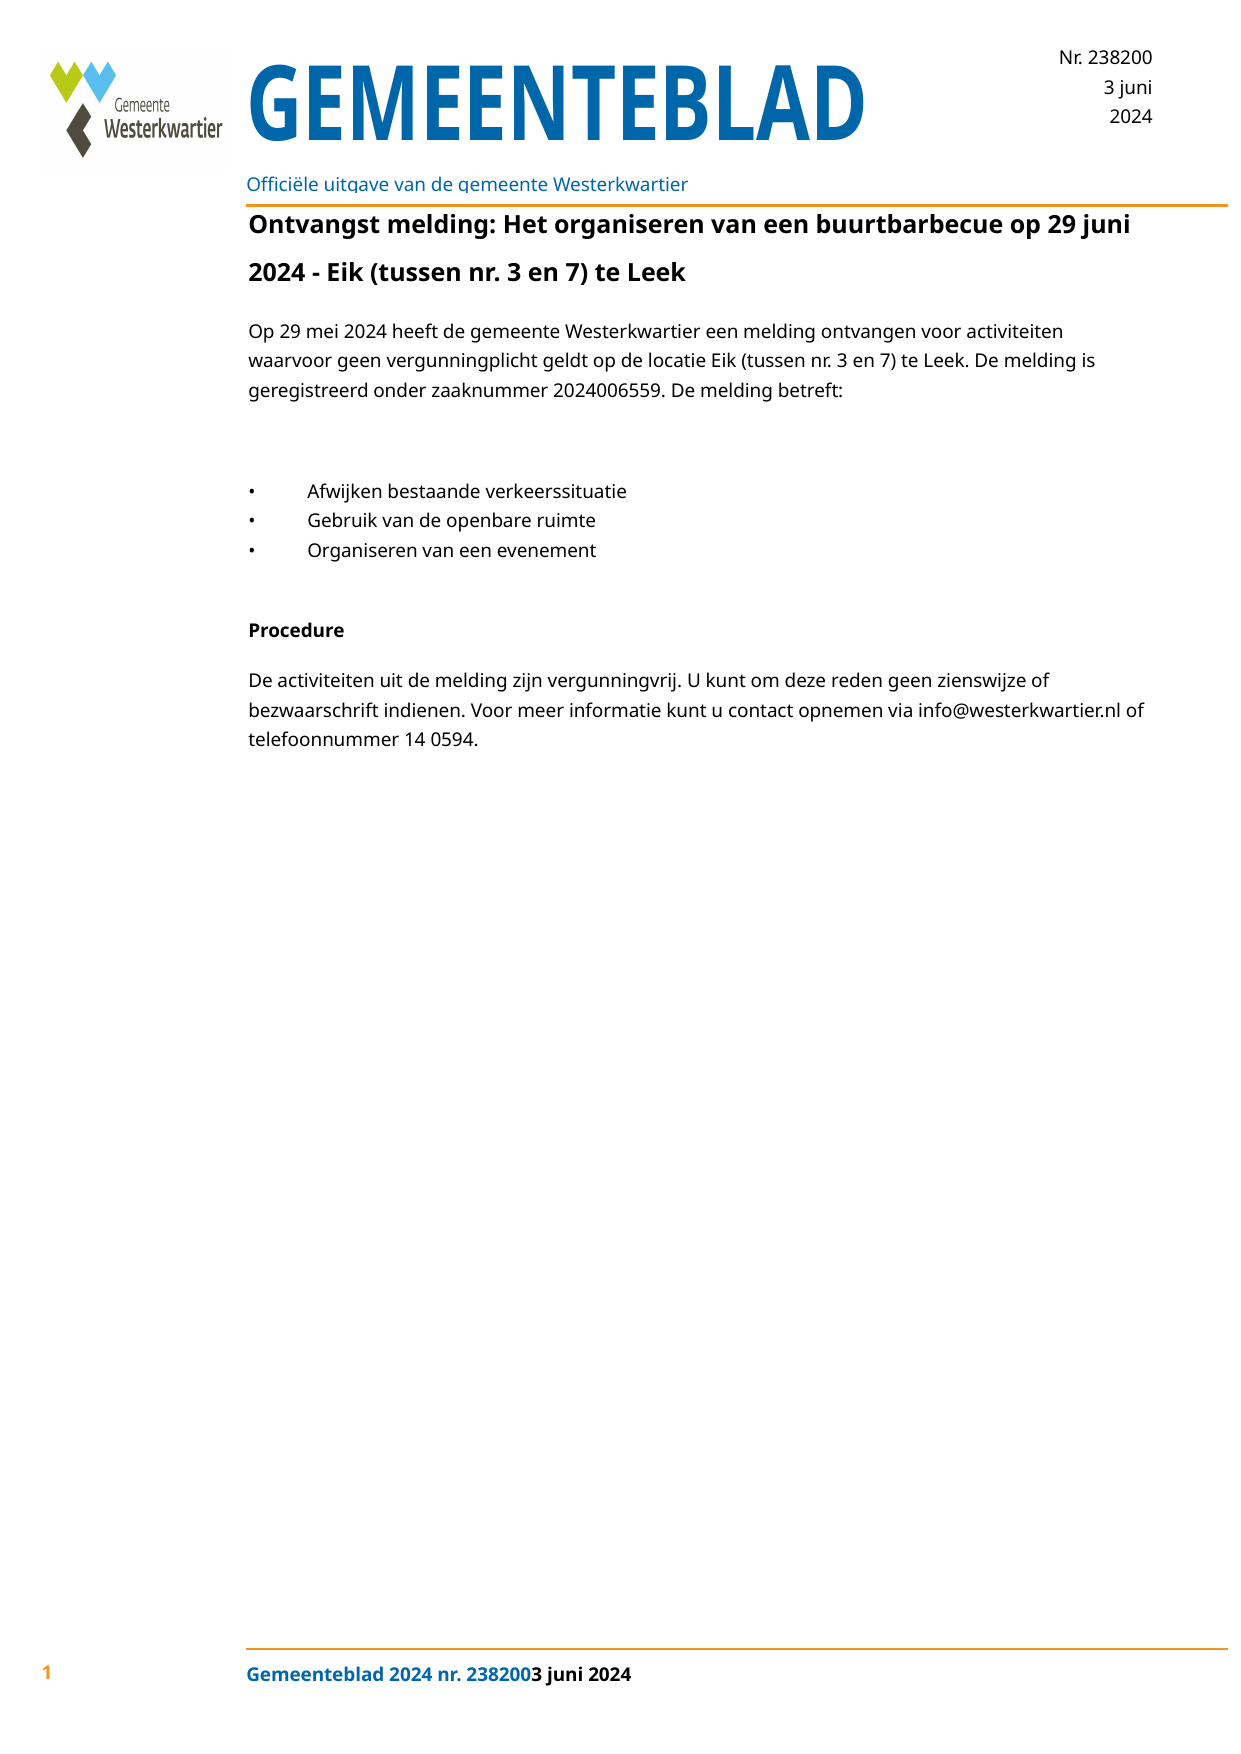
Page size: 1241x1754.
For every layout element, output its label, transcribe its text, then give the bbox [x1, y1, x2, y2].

list Organiseren van een evenement [248, 537, 1152, 563]
picture [41, 47, 231, 172]
text Ontvangst melding: Het organiseren van een buurtbarbecue op 29 juni 2024 - Eik (tussen nr. 3 en 7) te Leek [248, 207, 1152, 288]
text De activiteiten uit de melding zijn vergunningvrij. U kunt om deze reden geen zienswijze of bezwaarschrift indienen. Voor meer informatie kunt u contact opnemen via info@westerkwartier.nl of telefoonnummer 14 0594. [248, 667, 1152, 752]
list Gebruik van de openbare ruimte [248, 507, 1152, 533]
text Procedure [248, 617, 1152, 643]
list Afwijken bestaande verkeerssituatie [248, 478, 1152, 504]
text Op 29 mei 2024 heeft de gemeente Westerkwartier een melding ontvangen voor activiteiten waarvoor geen vergunningplicht geldt op de locatie Eik (tussen nr. 3 en 7) te Leek. De melding is geregistreerd onder zaaknummer 2024006559. De melding betreft: [248, 318, 1152, 403]
